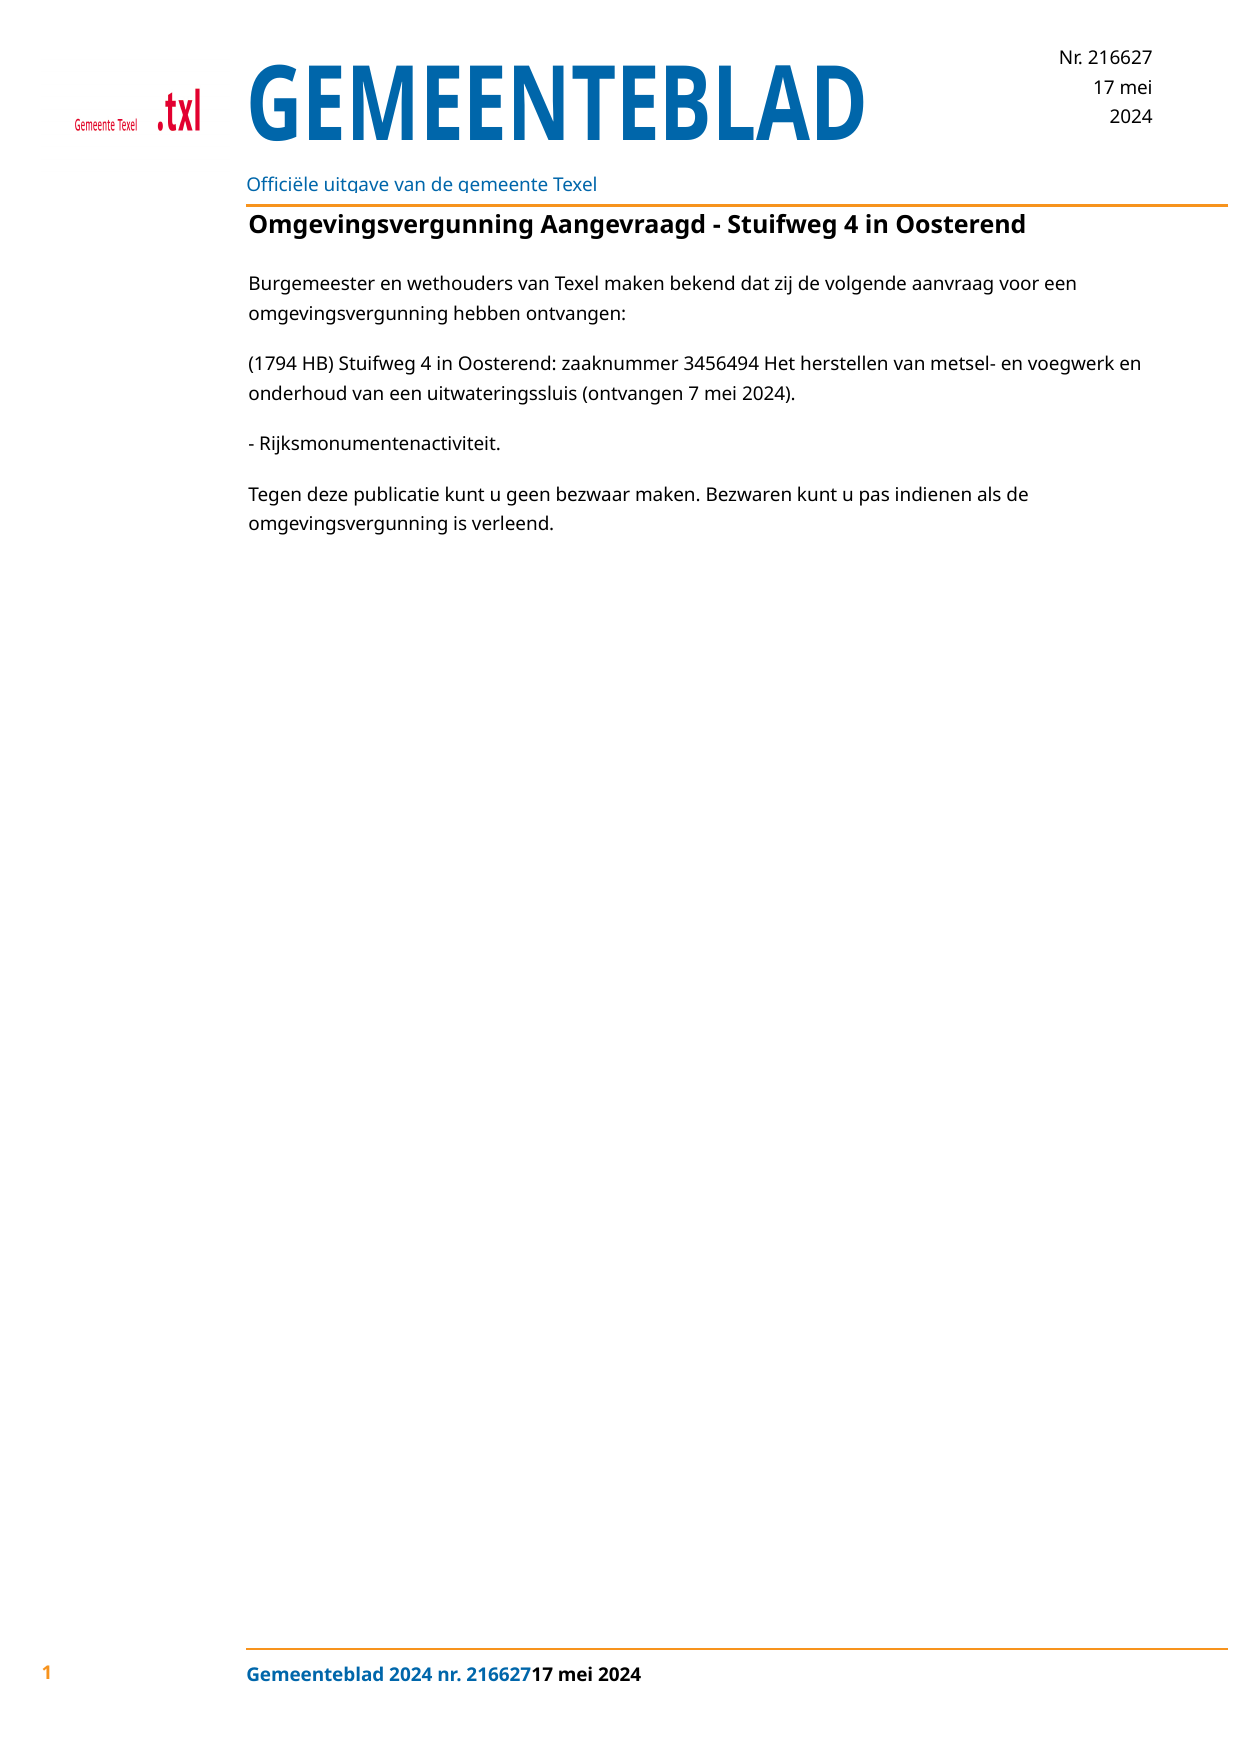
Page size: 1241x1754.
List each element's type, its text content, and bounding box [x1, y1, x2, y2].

text - Rijksmonumentenactiviteit. [248, 430, 1152, 456]
text Tegen deze publicatie kunt u geen bezwaar maken. Bezwaren kunt u pas indienen als de omgevingsvergunning is verleend. [248, 481, 1152, 536]
text (1794 HB) Stuifweg 4 in Oosterend: zaaknummer 3456494 Het herstellen van metsel- en voegwerk en onderhoud van een uitwateringssluis (ontvangen 7 mei 2024). [248, 350, 1152, 406]
text Omgevingsvergunning Aangevraagd - Stuifweg 4 in Oosterend [248, 207, 1152, 241]
text Burgemeester en wethouders van Texel maken bekend dat zij de volgende aanvraag voor een omgevingsvergunning hebben ontvangen: [248, 270, 1152, 326]
picture [41, 47, 231, 172]
